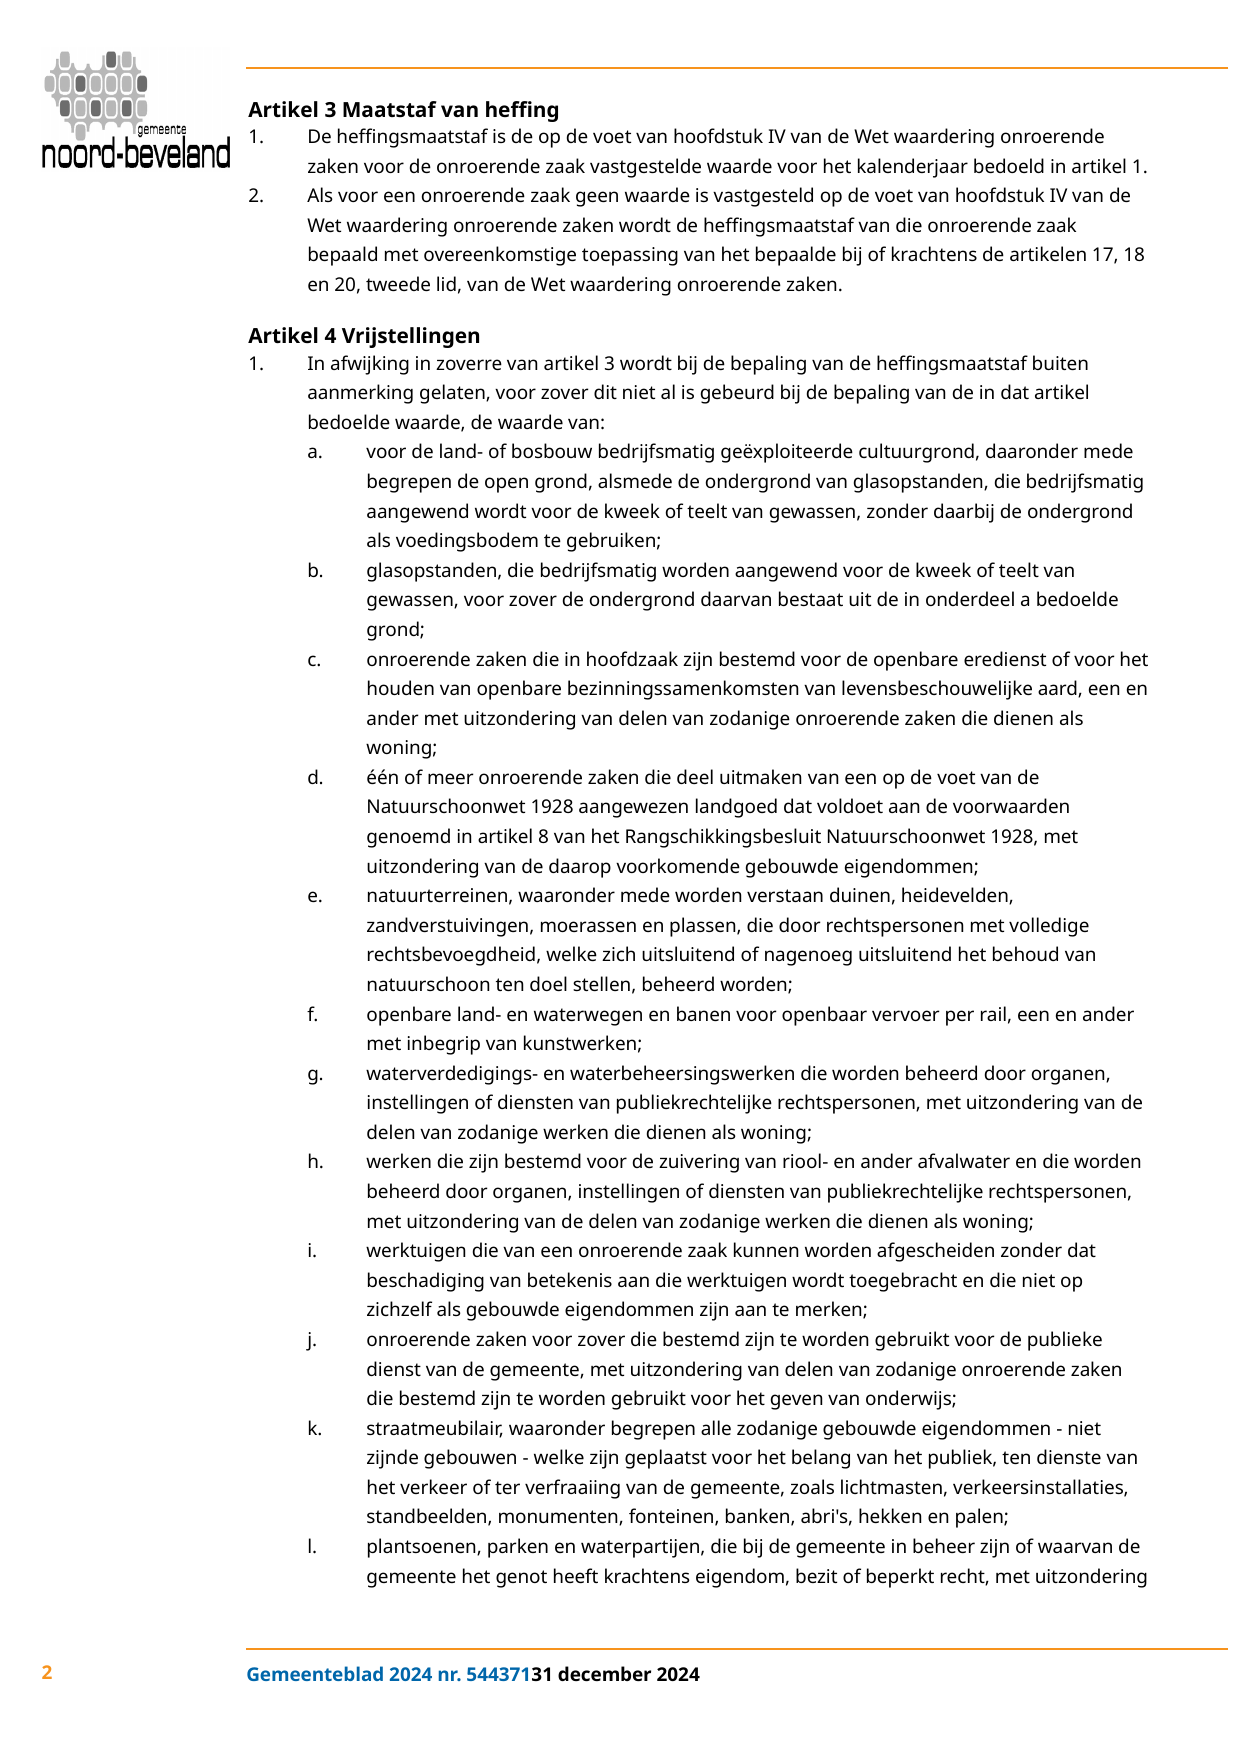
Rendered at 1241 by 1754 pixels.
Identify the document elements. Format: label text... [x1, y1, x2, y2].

list werken die zijn bestemd voor de zuivering van riool- en ander afvalwater en die worden beheerd door organen, instellingen of diensten van publiekrechtelijke rechtspersonen, met uitzondering van de delen van zodanige werken die dienen als woning; [307, 1149, 1152, 1234]
list natuurterreinen, waaronder mede worden verstaan duinen, heidevelden, zandverstuivingen, moerassen en plassen, die door rechtspersonen met volledige rechtsbevoegdheid, welke zich uitsluitend of nagenoeg uitsluitend het behoud van natuurschoon ten doel stellen, beheerd worden; [307, 882, 1152, 997]
text Artikel 4 Vrijstellingen [248, 322, 1152, 350]
list straatmeubilair, waaronder begrepen alle zodanige gebouwde eigendommen - niet zijnde gebouwen - welke zijn geplaatst voor het belang van het publiek, ten dienste van het verkeer of ter verfraaiing van de gemeente, zoals lichtmasten, verkeersinstallaties, standbeelden, monumenten, fonteinen, banken, abri's, hekken en palen; [307, 1415, 1152, 1529]
list werktuigen die van een onroerende zaak kunnen worden afgescheiden zonder dat beschadiging van betekenis aan die werktuigen wordt toegebracht en die niet op zichzelf als gebouwde eigendommen zijn aan te merken; [307, 1237, 1152, 1322]
list De heffingsmaatstaf is de op de voet van hoofdstuk IV van de Wet waardering onroerende zaken voor de onroerende zaak vastgestelde waarde voor het kalenderjaar bedoeld in artikel 1. [248, 123, 1152, 178]
list plantsoenen, parken en waterpartijen, die bij de gemeente in beheer zijn of waarvan de gemeente het genot heeft krachtens eigendom, bezit of beperkt recht, met uitzondering [307, 1533, 1152, 1589]
list waterverdedigings- en waterbeheersingswerken die worden beheerd door organen, instellingen of diensten van publiekrechtelijke rechtspersonen, met uitzondering van de delen van zodanige werken die dienen als woning; [307, 1060, 1152, 1145]
list onroerende zaken voor zover die bestemd zijn te worden gebruikt voor de publieke dienst van de gemeente, met uitzondering van delen van zodanige onroerende zaken die bestemd zijn te worden gebruikt voor het geven van onderwijs; [307, 1326, 1152, 1411]
list één of meer onroerende zaken die deel uitmaken van een op de voet van de Natuurschoonwet 1928 aangewezen landgoed dat voldoet aan de voorwaarden genoemd in artikel 8 van het Rangschikkingsbesluit Natuurschoonwet 1928, met uitzondering van de daarop voorkomende gebouwde eigendommen; [307, 764, 1152, 879]
list Als voor een onroerende zaak geen waarde is vastgesteld op de voet van hoofdstuk IV van de Wet waardering onroerende zaken wordt de heffingsmaatstaf van die onroerende zaak bepaald met overeenkomstige toepassing van het bepaalde bij of krachtens de artikelen 17, 18 en 20, tweede lid, van de Wet waardering onroerende zaken. [248, 182, 1152, 297]
text Artikel 3 Maatstaf van heffing [248, 95, 1152, 123]
list voor de land- of bosbouw bedrijfsmatig geëxploiteerde cultuurgrond, daaronder mede begrepen de open grond, alsmede de ondergrond van glasopstanden, die bedrijfsmatig aangewend wordt voor de kweek of teelt van gewassen, zonder daarbij de ondergrond als voedingsbodem te gebruiken; [307, 439, 1152, 553]
list glasopstanden, die bedrijfsmatig worden aangewend voor de kweek of teelt van gewassen, voor zover de ondergrond daarvan bestaat uit de in onderdeel a bedoelde grond; [307, 557, 1152, 642]
list openbare land- en waterwegen en banen voor openbaar vervoer per rail, een en ander met inbegrip van kunstwerken; [307, 1001, 1152, 1056]
list onroerende zaken die in hoofdzaak zijn bestemd voor de openbare eredienst of voor het houden van openbare bezinningssamenkomsten van levensbeschouwelijke aard, een en ander met uitzondering van delen van zodanige onroerende zaken die dienen als woning; [307, 646, 1152, 760]
list In afwijking in zoverre van artikel 3 wordt bij de bepaling van de heffingsmaatstaf buiten aanmerking gelaten, voor zover dit niet al is gebeurd bij de bepaling van de in dat artikel bedoelde waarde, de waarde van: [248, 350, 1152, 435]
picture [41, 47, 231, 172]
